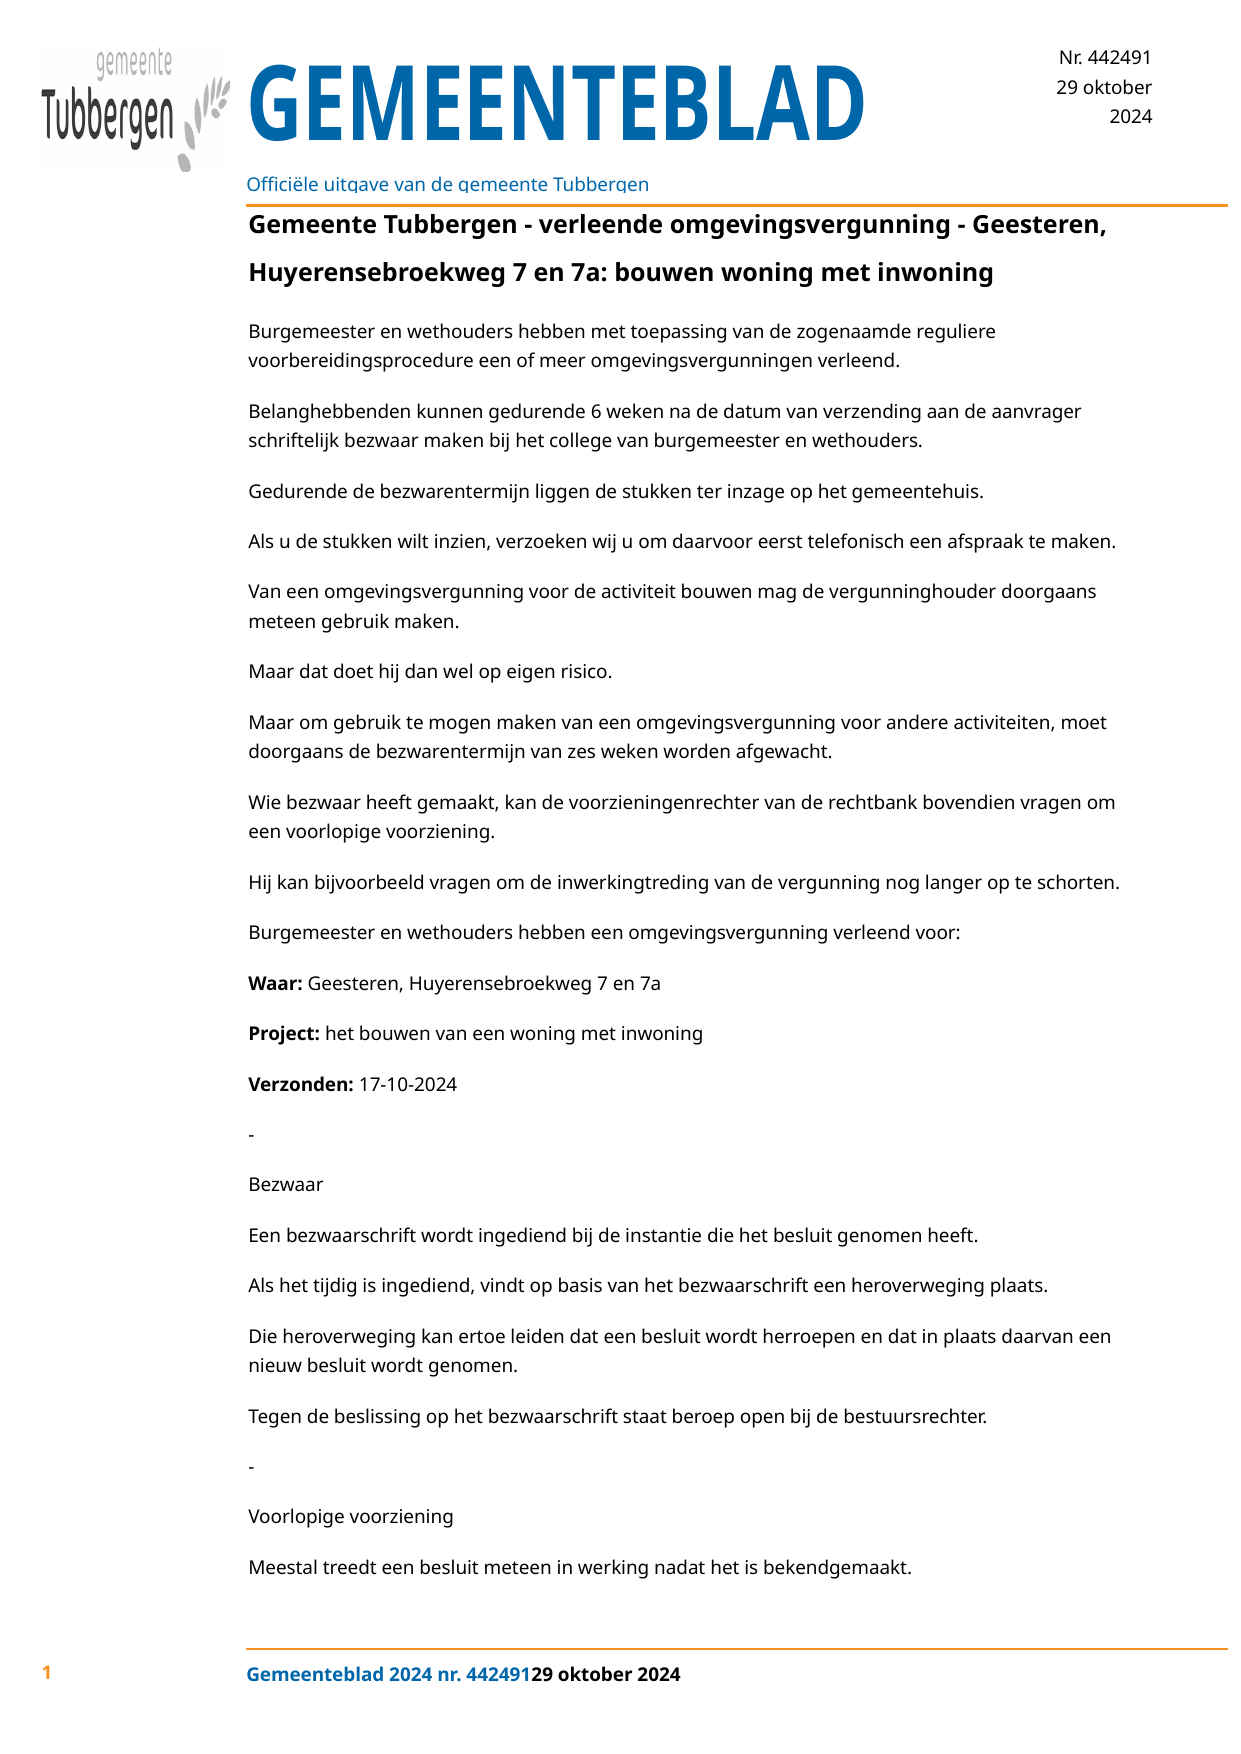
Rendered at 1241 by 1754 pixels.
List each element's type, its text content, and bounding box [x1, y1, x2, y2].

text Belanghebbenden kunnen gedurende 6 weken na de datum van verzending aan de aanvrager schriftelijk bezwaar maken bij het college van burgemeester en wethouders. [248, 398, 1152, 453]
text - [248, 1121, 1152, 1147]
text Een bezwaarschrift wordt ingediend bij de instantie die het besluit genomen heeft. [248, 1222, 1152, 1248]
text Als het tijdig is ingediend, vindt op basis van het bezwaarschrift een heroverweging plaats. [248, 1272, 1152, 1298]
picture [41, 47, 231, 172]
text Gemeente Tubbergen - verleende omgevingsvergunning - Geesteren, Huyerensebroekweg 7 en 7a: bouwen woning met inwoning [248, 207, 1152, 288]
text Maar om gebruik te mogen maken van een omgevingsvergunning voor andere activiteiten, moet doorgaans de bezwarentermijn van zes weken worden afgewacht. [248, 709, 1152, 764]
text Burgemeester en wethouders hebben met toepassing van de zogenaamde reguliere voorbereidingsprocedure een of meer omgevingsvergunningen verleend. [248, 318, 1152, 373]
text Bezwaar [248, 1172, 1152, 1197]
text Van een omgevingsvergunning voor de activiteit bouwen mag de vergunninghouder doorgaans meteen gebruik maken. [248, 579, 1152, 634]
text Als u de stukken wilt inzien, verzoeken wij u om daarvoor eerst telefonisch een afspraak te maken. [248, 528, 1152, 554]
text Meestal treedt een besluit meteen in werking nadat het is bekendgemaakt. [248, 1554, 1152, 1580]
text Tegen de beslissing op het bezwaarschrift staat beroep open bij de bestuursrechter. [248, 1403, 1152, 1429]
text Waar: Geesteren, Huyerensebroekweg 7 en 7a [248, 970, 1152, 996]
text Voorlopige voorziening [248, 1504, 1152, 1529]
text Maar dat doet hij dan wel op eigen risico. [248, 659, 1152, 684]
text Hij kan bijvoorbeeld vragen om de inwerkingtreding van de vergunning nog langer op te schorten. [248, 869, 1152, 895]
text Burgemeester en wethouders hebben een omgevingsvergunning verleend voor: [248, 919, 1152, 945]
text Gedurende de bezwarentermijn liggen de stukken ter inzage op het gemeentehuis. [248, 478, 1152, 504]
text - [248, 1453, 1152, 1479]
text Project: het bouwen van een woning met inwoning [248, 1020, 1152, 1046]
text Die heroverweging kan ertoe leiden dat een besluit wordt herroepen en dat in plaats daarvan een nieuw besluit wordt genomen. [248, 1323, 1152, 1378]
text Verzonden: 17-10-2024 [248, 1071, 1152, 1097]
text Wie bezwaar heeft gemaakt, kan de voorzieningenrechter van de rechtbank bovendien vragen om een voorlopige voorziening. [248, 789, 1152, 844]
